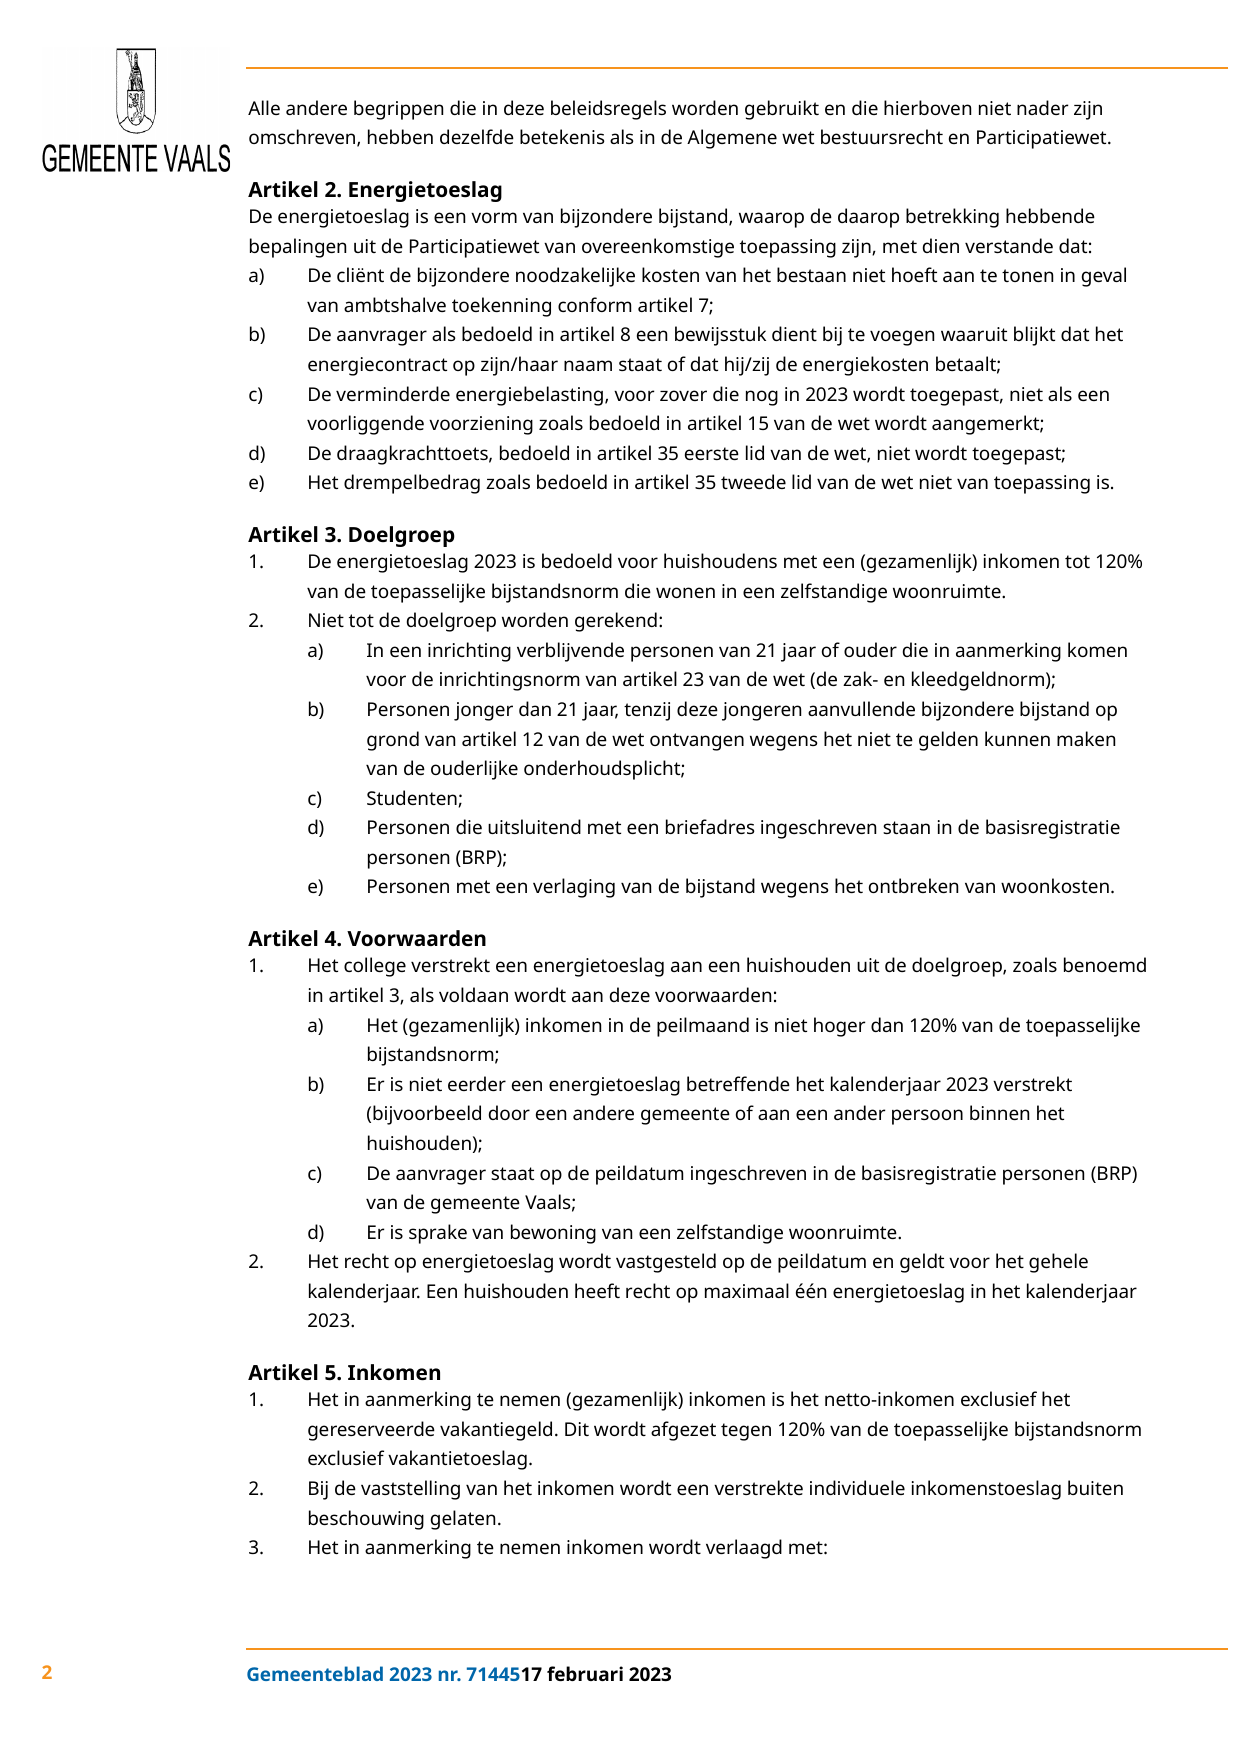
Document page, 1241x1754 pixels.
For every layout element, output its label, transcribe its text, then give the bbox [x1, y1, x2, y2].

list De aanvrager staat op de peildatum ingeschreven in de basisregistratie personen (BRP) van de gemeente Vaals; [307, 1160, 1152, 1215]
text Artikel 3. Doelgroep [248, 520, 1152, 548]
list Het college verstrekt een energietoeslag aan een huishouden uit de doelgroep, zoals benoemd in artikel 3, als voldaan wordt aan deze voorwaarden: [248, 953, 1152, 1008]
text Artikel 4. Voorwaarden [248, 924, 1152, 953]
text Artikel 2. Energietoeslag [248, 175, 1152, 203]
list Personen met een verlaging van de bijstand wegens het ontbreken van woonkosten. [307, 874, 1152, 899]
list De aanvrager als bedoeld in artikel 8 een bewijsstuk dient bij te voegen waaruit blijkt dat het energiecontract op zijn/haar naam staat of dat hij/zij de energiekosten betaalt; [248, 322, 1152, 377]
list In een inrichting verblijvende personen van 21 jaar of ouder die in aanmerking komen voor de inrichtingsnorm van artikel 23 van de wet (de zak- en kleedgeldnorm); [307, 637, 1152, 692]
list Het in aanmerking te nemen (gezamenlijk) inkomen is het netto-inkomen exclusief het gereserveerde vakantiegeld. Dit wordt afgezet tegen 120% van de toepasselijke bijstandsnorm exclusief vakantietoeslag. [248, 1386, 1152, 1471]
list Personen die uitsluitend met een briefadres ingeschreven staan in de basisregistratie personen (BRP); [307, 814, 1152, 870]
list De energietoeslag 2023 is bedoeld voor huishoudens met een (gezamenlijk) inkomen tot 120% van de toepasselijke bijstandsnorm die wonen in een zelfstandige woonruimte. [248, 548, 1152, 604]
list Het drempelbedrag zoals bedoeld in artikel 35 tweede lid van de wet niet van toepassing is. [248, 469, 1152, 495]
list De draagkrachttoets, bedoeld in artikel 35 eerste lid van de wet, niet wordt toegepast; [248, 440, 1152, 466]
list Bij de vaststelling van het inkomen wordt een verstrekte individuele inkomenstoeslag buiten beschouwing gelaten. [248, 1475, 1152, 1531]
picture [41, 47, 231, 172]
text Alle andere begrippen die in deze beleidsregels worden gebruikt en die hierboven niet nader zijn omschreven, hebben dezelfde betekenis als in de Algemene wet bestuursrecht en Participatiewet. [248, 95, 1152, 150]
list Het recht op energietoeslag wordt vastgesteld op de peildatum en geldt voor het gehele kalenderjaar. Een huishouden heeft recht op maximaal één energietoeslag in het kalenderjaar 2023. [248, 1248, 1152, 1333]
text De energietoeslag is een vorm van bijzondere bijstand, waarop de daarop betrekking hebbende bepalingen uit de Participatiewet van overeenkomstige toepassing zijn, met dien verstande dat: [248, 203, 1152, 258]
list Personen jonger dan 21 jaar, tenzij deze jongeren aanvullende bijzondere bijstand op grond van artikel 12 van de wet ontvangen wegens het niet te gelden kunnen maken van de ouderlijke onderhoudsplicht; [307, 696, 1152, 781]
list Het in aanmerking te nemen inkomen wordt verlaagd met: [248, 1534, 1152, 1560]
text Artikel 5. Inkomen [248, 1358, 1152, 1386]
list Studenten; [307, 785, 1152, 811]
list Er is sprake van bewoning van een zelfstandige woonruimte. [307, 1219, 1152, 1244]
list Niet tot de doelgroep worden gerekend: [248, 607, 1152, 633]
list Er is niet eerder een energietoeslag betreffende het kalenderjaar 2023 verstrekt (bijvoorbeeld door een andere gemeente of aan een ander persoon binnen het huishouden); [307, 1071, 1152, 1156]
list Het (gezamenlijk) inkomen in de peilmaand is niet hoger dan 120% van de toepasselijke bijstandsnorm; [307, 1012, 1152, 1067]
list De cliënt de bijzondere noodzakelijke kosten van het bestaan niet hoeft aan te tonen in geval van ambtshalve toekenning conform artikel 7; [248, 262, 1152, 318]
list De verminderde energiebelasting, voor zover die nog in 2023 wordt toegepast, niet als een voorliggende voorziening zoals bedoeld in artikel 15 van de wet wordt aangemerkt; [248, 381, 1152, 436]
